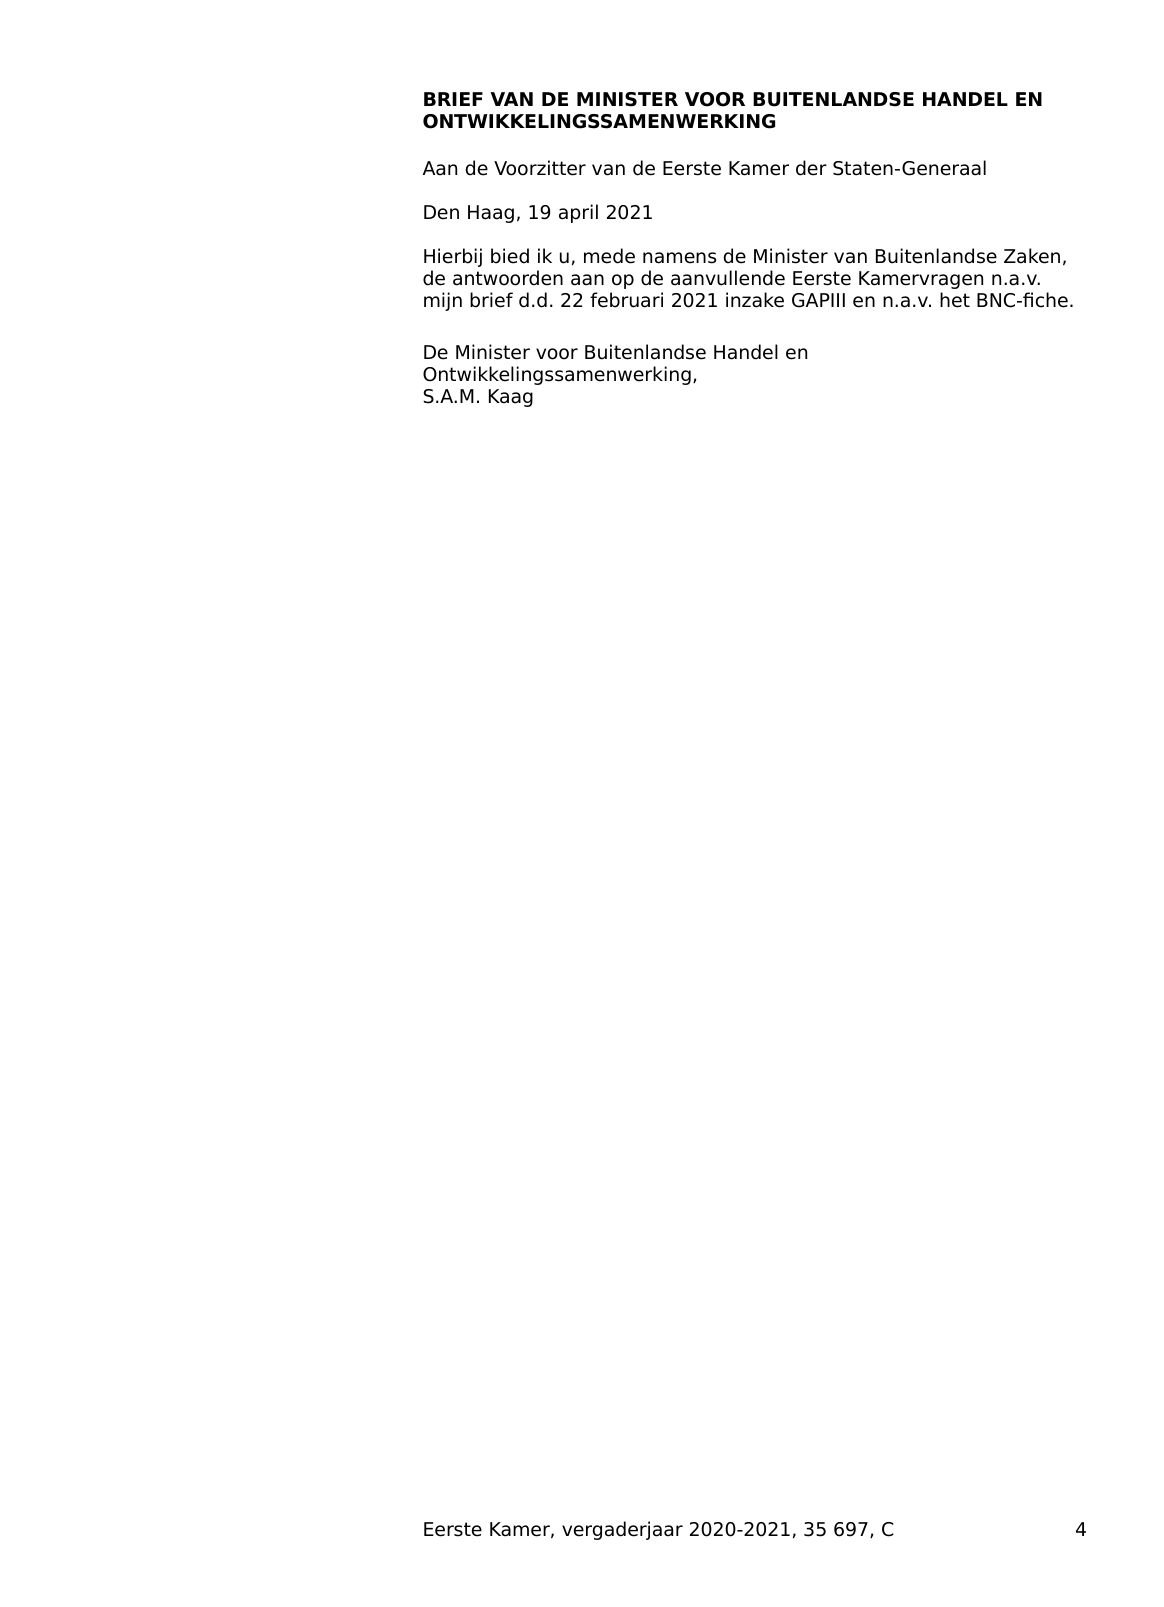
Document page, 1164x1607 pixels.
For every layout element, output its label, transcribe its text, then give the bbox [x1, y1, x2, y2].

text De Minister voor Buitenlandse Handel en Ontwikkelingssamenwerking, S.A.M. Kaag [422, 342, 1087, 408]
subtitle BRIEF VAN DE MINISTER VOOR BUITENLANDSE HANDEL EN ONTWIKKELINGSSAMENWERKING [422, 89, 1087, 133]
text Hierbij bied ik u, mede namens de Minister van Buitenlandse Zaken, de antwoorden aan op de aanvullende Eerste Kamervragen n.a.v. mijn brief d.d. 22 februari 2021 inzake GAPIII en n.a.v. het BNC-fiche. [422, 246, 1087, 312]
text Aan de Voorzitter van de Eerste Kamer der Staten-Generaal [422, 158, 1087, 180]
text Den Haag, 19 april 2021 [422, 202, 1087, 224]
